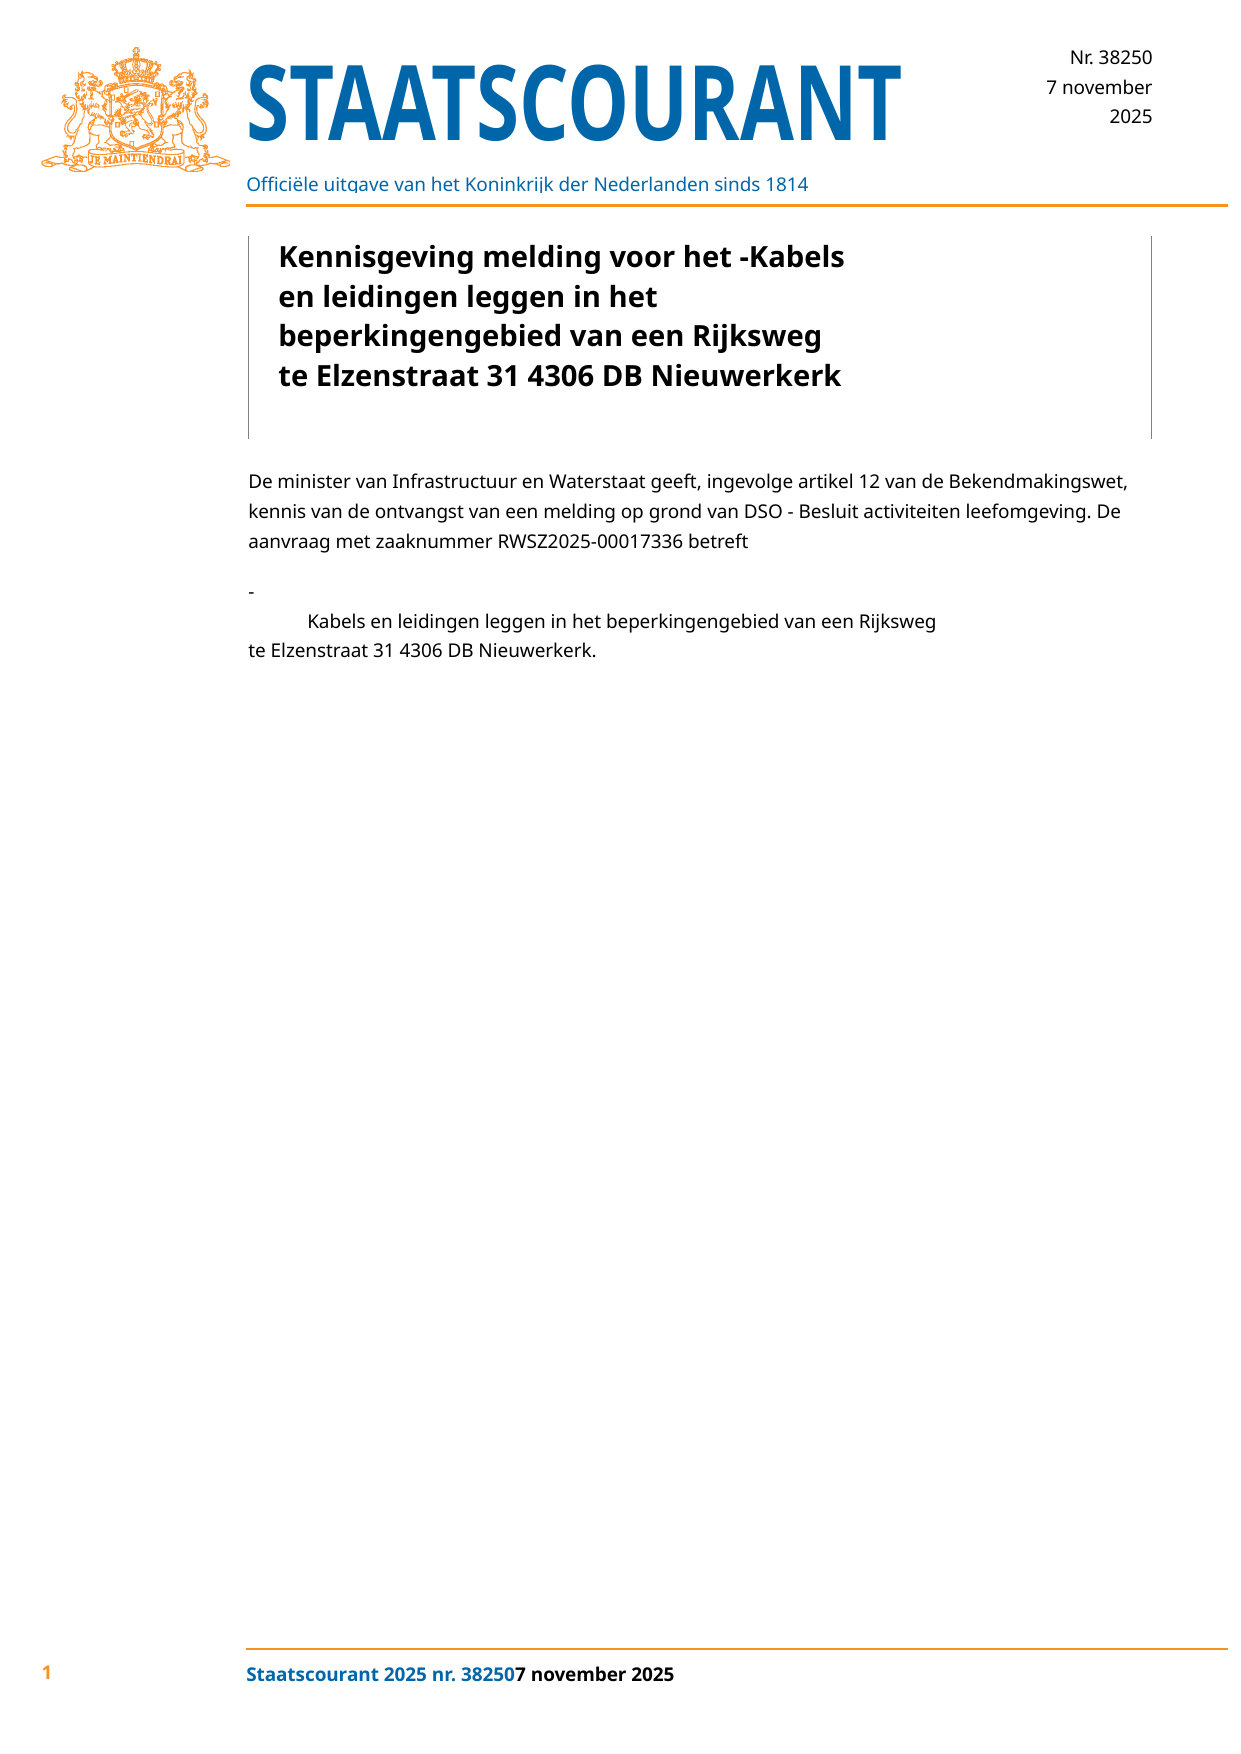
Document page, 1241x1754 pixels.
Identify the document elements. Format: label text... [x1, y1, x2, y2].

table_header Kennisgeving melding voor het -Kabels en leidingen leggen in het beperkingengebied van een Rijksweg te Elzenstraat 31 4306 DB Nieuwerkerk [249, 236, 850, 439]
text te Elzenstraat 31 4306 DB Nieuwerkerk. [248, 637, 1152, 663]
table_header [1090, 236, 1151, 413]
text De minister van Infrastructuur en Waterstaat geeft, ingevolge artikel 12 van de Bekendmakingswet, kennis van de ontvangst van een melding op grond van DSO - Besluit activiteiten leefomgeving. De aanvraag met zaaknummer RWSZ2025-00017336 betreft [248, 469, 1152, 553]
table_header [850, 414, 1151, 439]
table_header [850, 236, 912, 413]
picture [912, 236, 1090, 414]
picture [41, 47, 231, 172]
list Kabels en leidingen leggen in het beperkingengebied van een Rijksweg [248, 608, 1152, 633]
